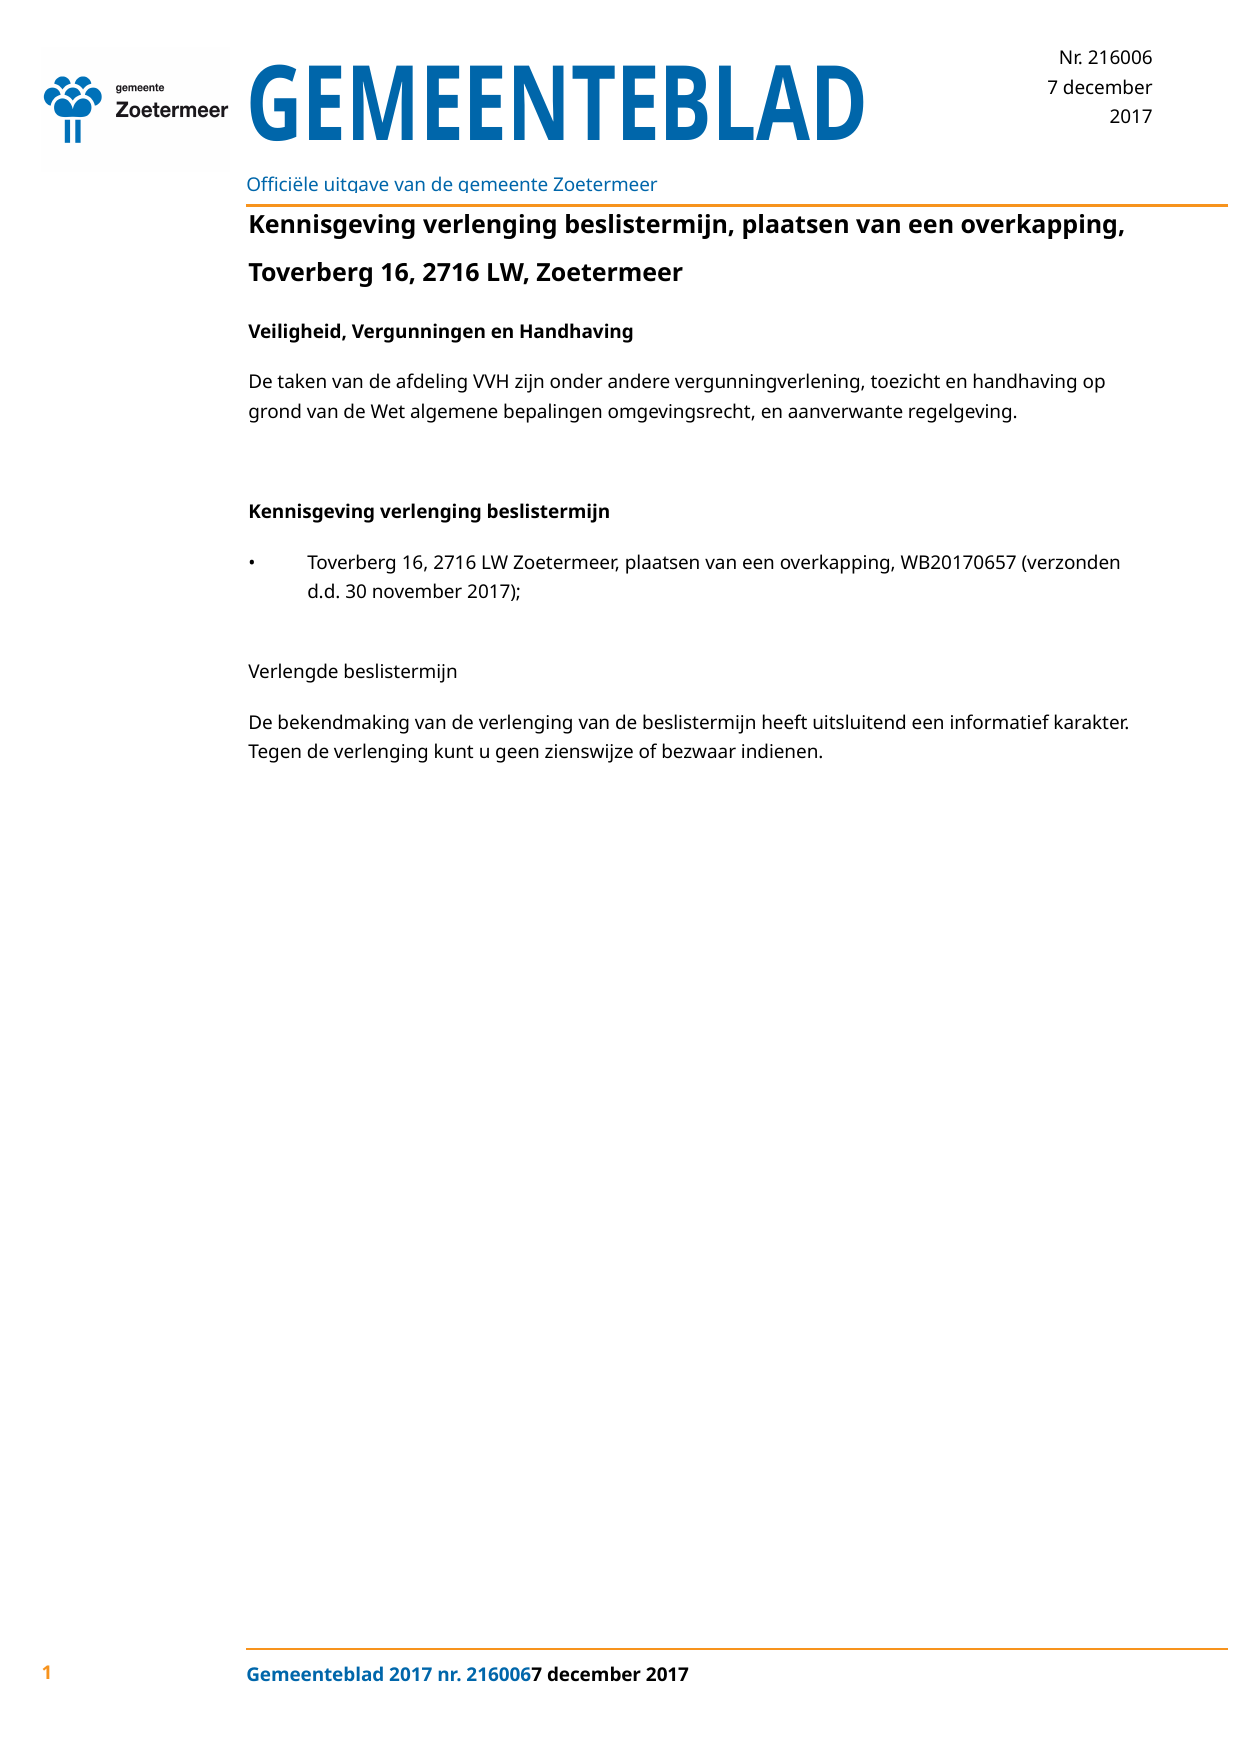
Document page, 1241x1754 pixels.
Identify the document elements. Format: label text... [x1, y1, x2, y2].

text Veiligheid, Vergunningen en Handhaving [248, 318, 1152, 344]
text Kennisgeving verlenging beslistermijn [248, 499, 1152, 524]
text De taken van de afdeling VVH zijn onder andere vergunningverlening, toezicht en handhaving op grond van de Wet algemene bepalingen omgevingsrecht, en aanverwante regelgeving. [248, 368, 1152, 424]
list Toverberg 16, 2716 LW Zoetermeer, plaatsen van een overkapping, WB20170657 (verzonden d.d. 30 november 2017); [248, 549, 1152, 604]
picture [41, 47, 231, 172]
text De bekendmaking van de verlenging van de beslistermijn heeft uitsluitend een informatief karakter. Tegen de verlenging kunt u geen zienswijze of bezwaar indienen. [248, 709, 1152, 764]
text Verlengde beslistermijn [248, 659, 1152, 684]
text Kennisgeving verlenging beslistermijn, plaatsen van een overkapping, Toverberg 16, 2716 LW, Zoetermeer [248, 207, 1152, 288]
